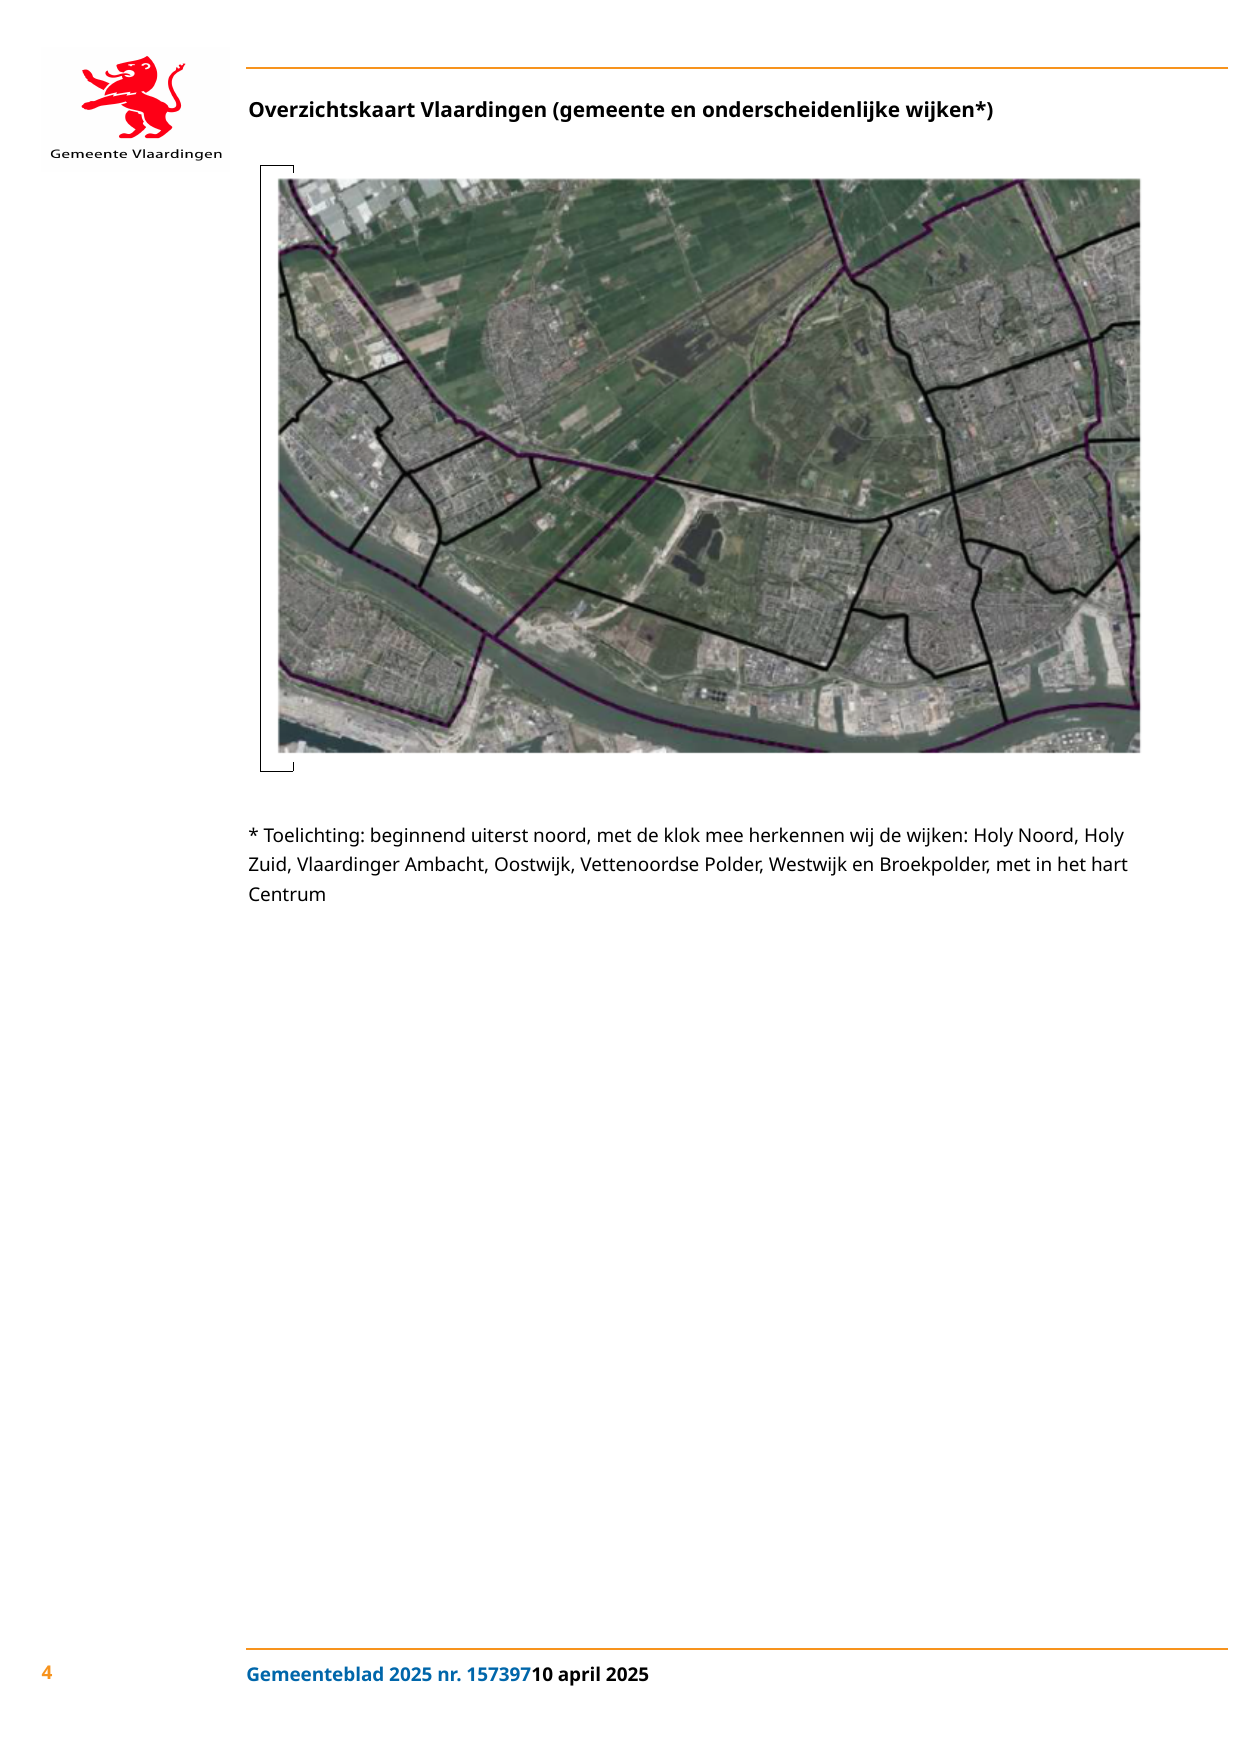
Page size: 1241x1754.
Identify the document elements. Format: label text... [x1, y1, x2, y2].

picture [268, 173, 1155, 762]
text Overzichtskaart Vlaardingen (gemeente en onderscheidenlijke wijken*) [248, 95, 1152, 123]
text * Toelichting: beginnend uiterst noord, met de klok mee herkennen wij de wijken: Holy Noord, Holy Zuid, Vlaardinger Ambacht, Oostwijk, Vettenoordse Polder, Westwijk en Broekpolder, met in het hart Centrum [248, 822, 1152, 907]
picture [41, 47, 231, 172]
